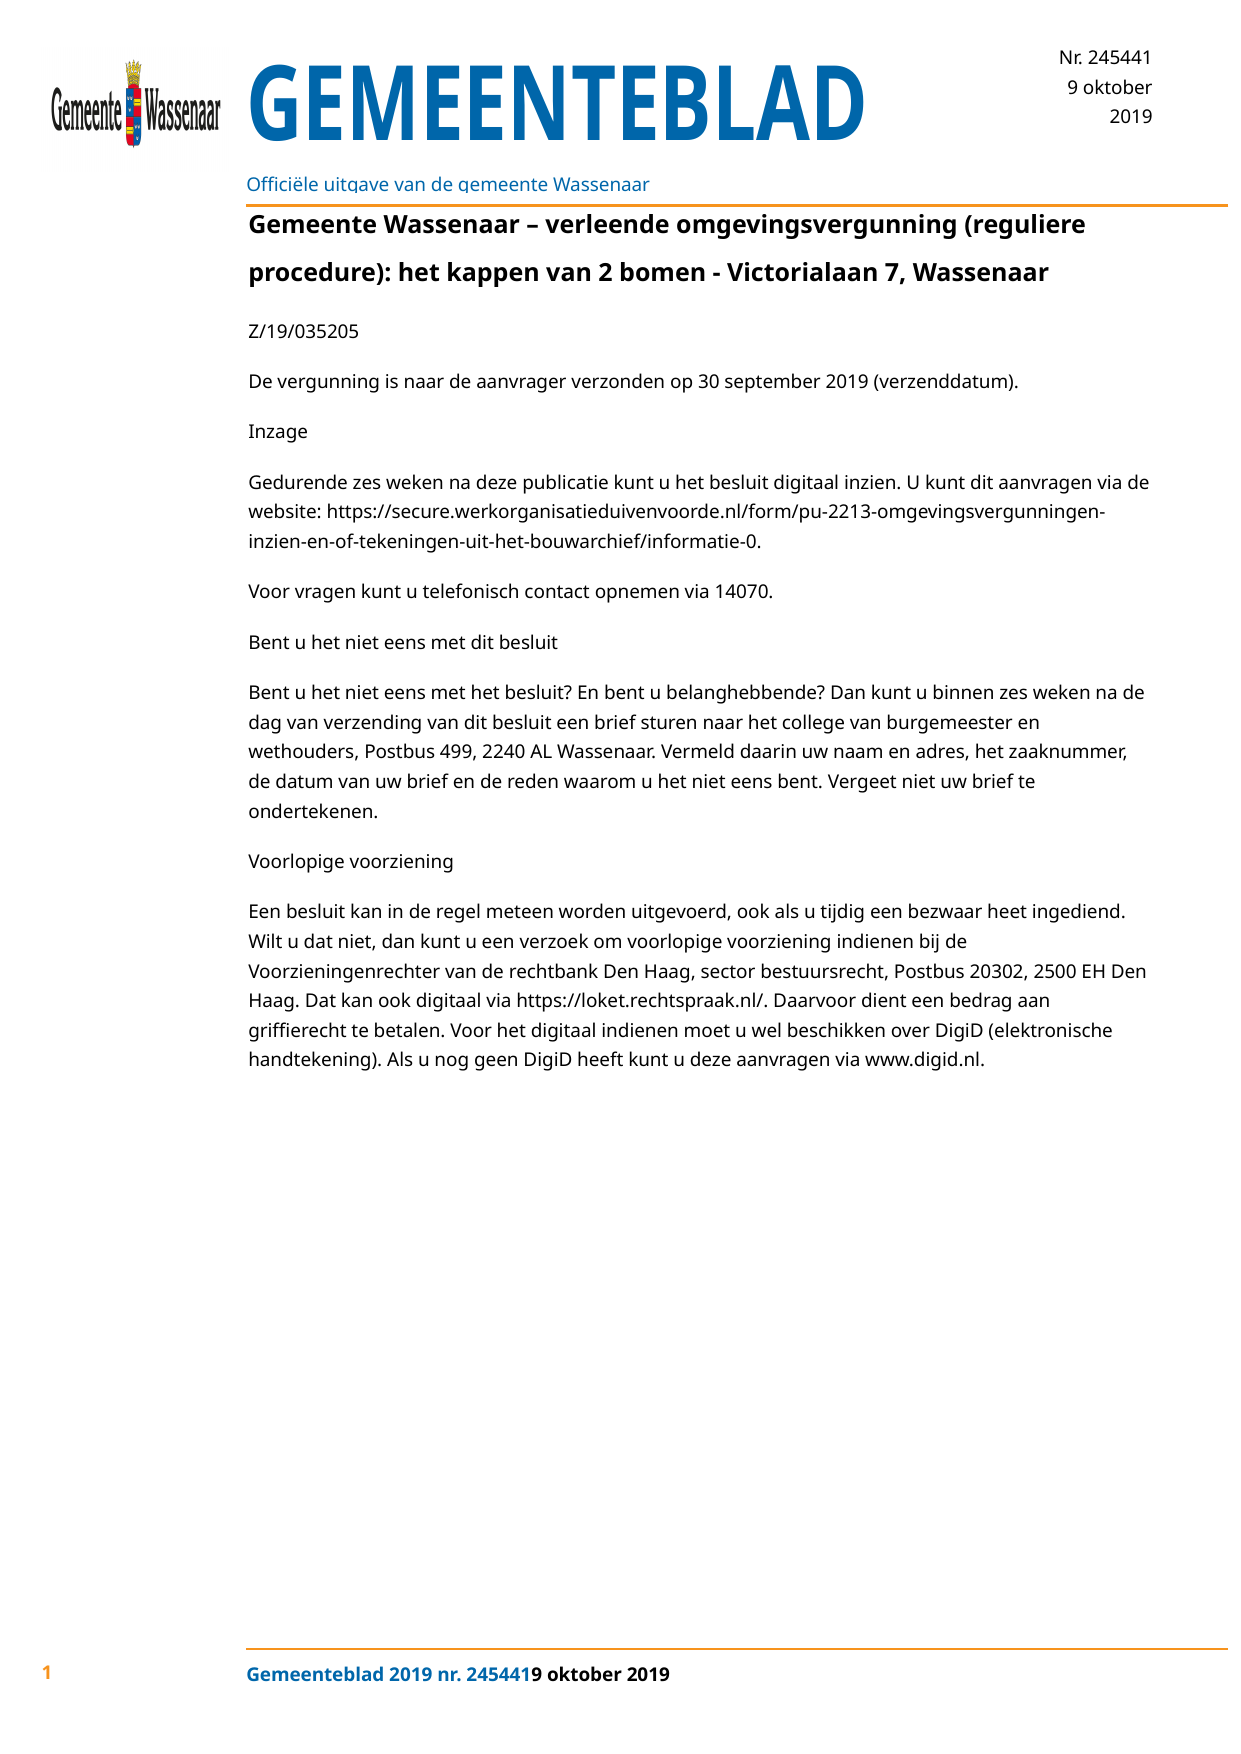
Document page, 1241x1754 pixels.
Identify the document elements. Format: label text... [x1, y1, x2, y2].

text Z/19/035205 [248, 318, 1152, 344]
text Voor vragen kunt u telefonisch contact opnemen via 14070. [248, 579, 1152, 604]
text Bent u het niet eens met het besluit? En bent u belanghebbende? Dan kunt u binnen zes weken na de dag van verzending van dit besluit een brief sturen naar het college van burgemeester en wethouders, Postbus 499, 2240 AL Wassenaar. Vermeld daarin uw naam en adres, het zaaknummer, de datum van uw brief en de reden waarom u het niet eens bent. Vergeet niet uw brief te ondertekenen. [248, 679, 1152, 824]
text Gemeente Wassenaar – verleende omgevingsvergunning (reguliere procedure): het kappen van 2 bomen - Victorialaan 7, Wassenaar [248, 207, 1152, 288]
text Inzage [248, 419, 1152, 444]
text De vergunning is naar de aanvrager verzonden op 30 september 2019 (verzenddatum). [248, 368, 1152, 394]
text Voorlopige voorziening [248, 848, 1152, 874]
text Gedurende zes weken na deze publicatie kunt u het besluit digitaal inzien. U kunt dit aanvragen via de website: https://secure.werkorganisatieduivenvoorde.nl/form/pu-2213-omgevingsvergunningen-inzien-en-of-tekeningen-uit-het-bouwarchief/informatie-0. [248, 469, 1152, 554]
text Bent u het niet eens met dit besluit [248, 629, 1152, 655]
text Een besluit kan in de regel meteen worden uitgevoerd, ook als u tijdig een bezwaar heet ingediend. Wilt u dat niet, dan kunt u een verzoek om voorlopige voorziening indienen bij de Voorzieningenrechter van de rechtbank Den Haag, sector bestuursrecht, Postbus 20302, 2500 EH Den Haag. Dat kan ook digitaal via https://loket.rechtspraak.nl/. Daarvoor dient een bedrag aan griffierecht te betalen. Voor het digitaal indienen moet u wel beschikken over DigiD (elektronische handtekening). Als u nog geen DigiD heeft kunt u deze aanvragen via www.digid.nl. [248, 899, 1152, 1072]
picture [41, 47, 231, 172]
